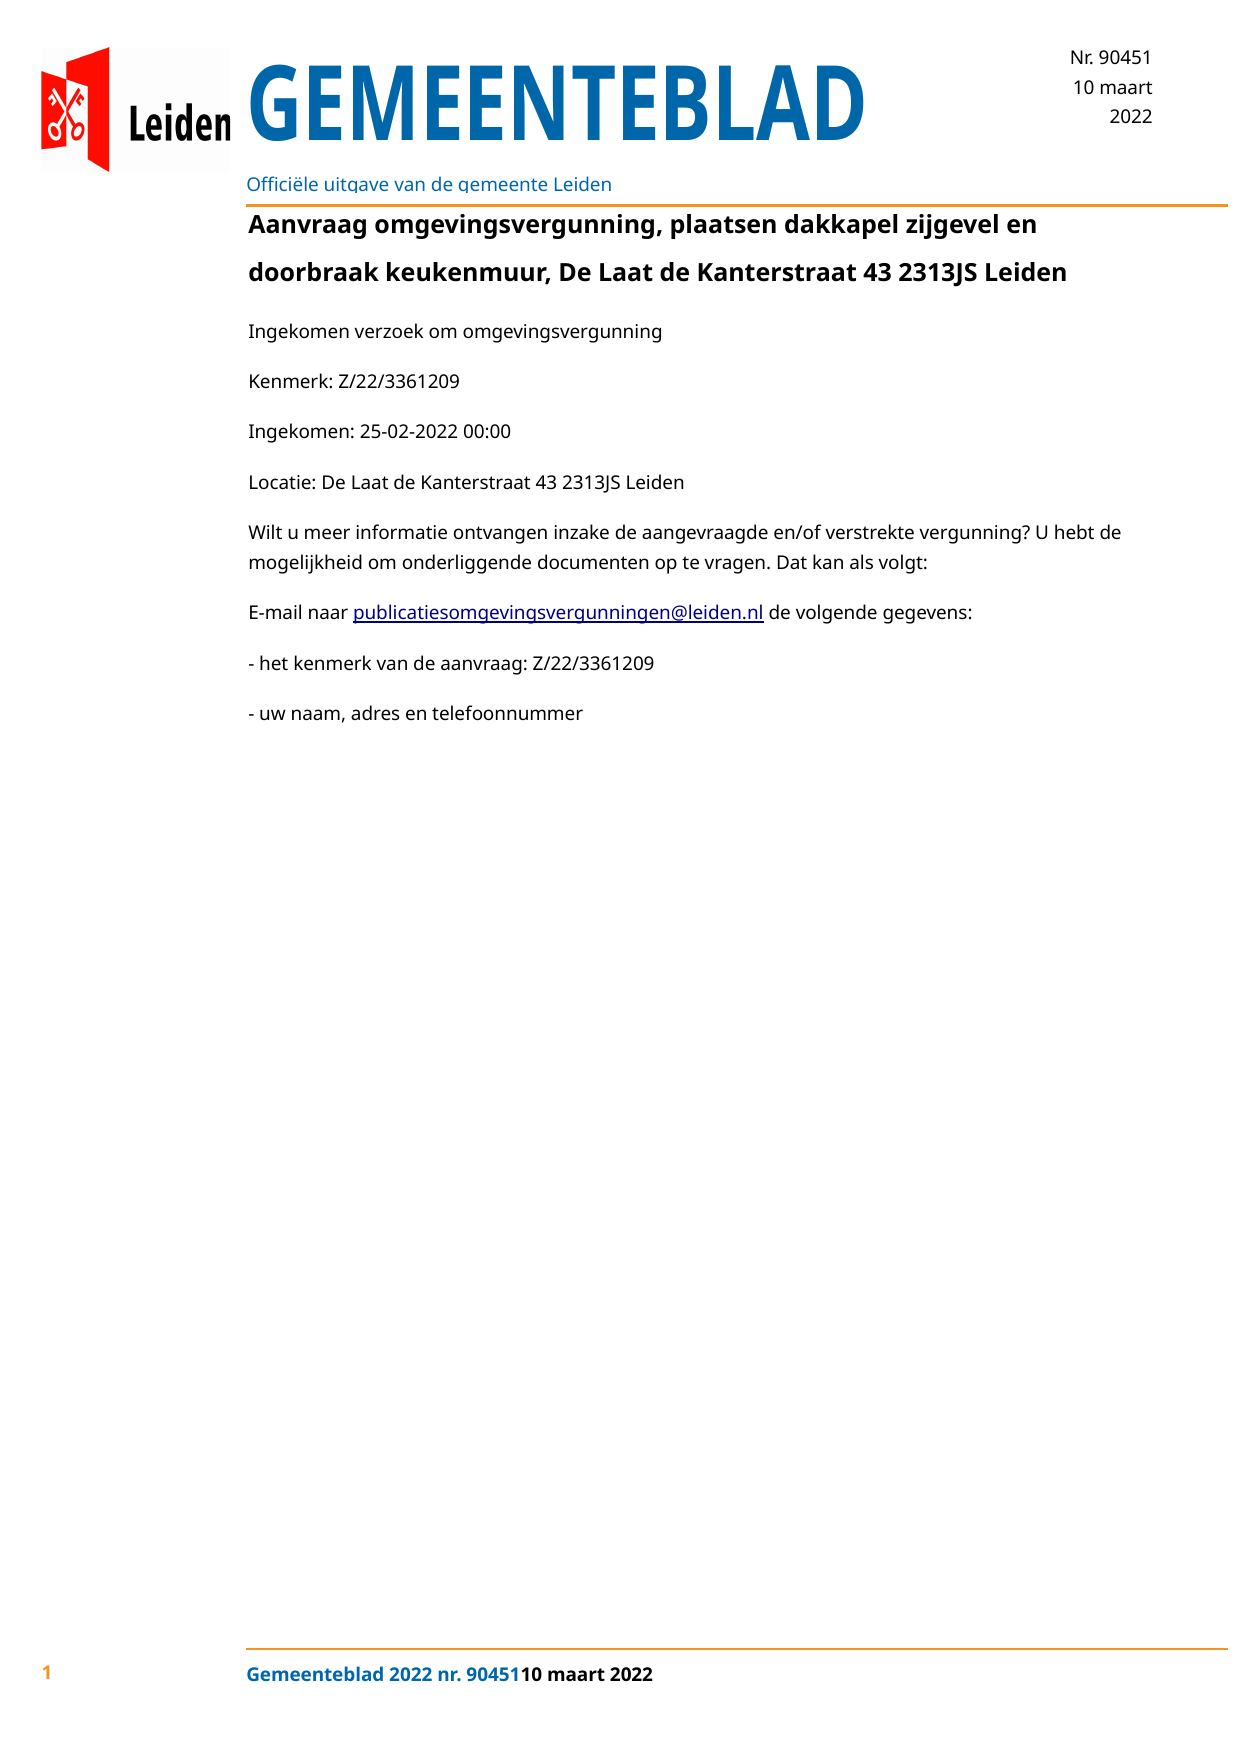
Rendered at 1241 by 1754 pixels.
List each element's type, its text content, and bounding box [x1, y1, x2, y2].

text Ingekomen: 25-02-2022 00:00 [248, 419, 1152, 444]
text E-mail naar publicatiesomgevingsvergunningen@leiden.nl de volgende gegevens: [248, 599, 1152, 625]
text - uw naam, adres en telefoonnummer [248, 700, 1152, 726]
text Ingekomen verzoek om omgevingsvergunning [248, 318, 1152, 344]
text Kenmerk: Z/22/3361209 [248, 368, 1152, 394]
text Wilt u meer informatie ontvangen inzake de aangevraagde en/of verstrekte vergunning? U hebt de mogelijkheid om onderliggende documenten op te vragen. Dat kan als volgt: [248, 519, 1152, 575]
text Aanvraag omgevingsvergunning, plaatsen dakkapel zijgevel en doorbraak keukenmuur, De Laat de Kanterstraat 43 2313JS Leiden [248, 207, 1152, 288]
text Locatie: De Laat de Kanterstraat 43 2313JS Leiden [248, 469, 1152, 495]
picture [41, 47, 231, 172]
text - het kenmerk van de aanvraag: Z/22/3361209 [248, 650, 1152, 676]
